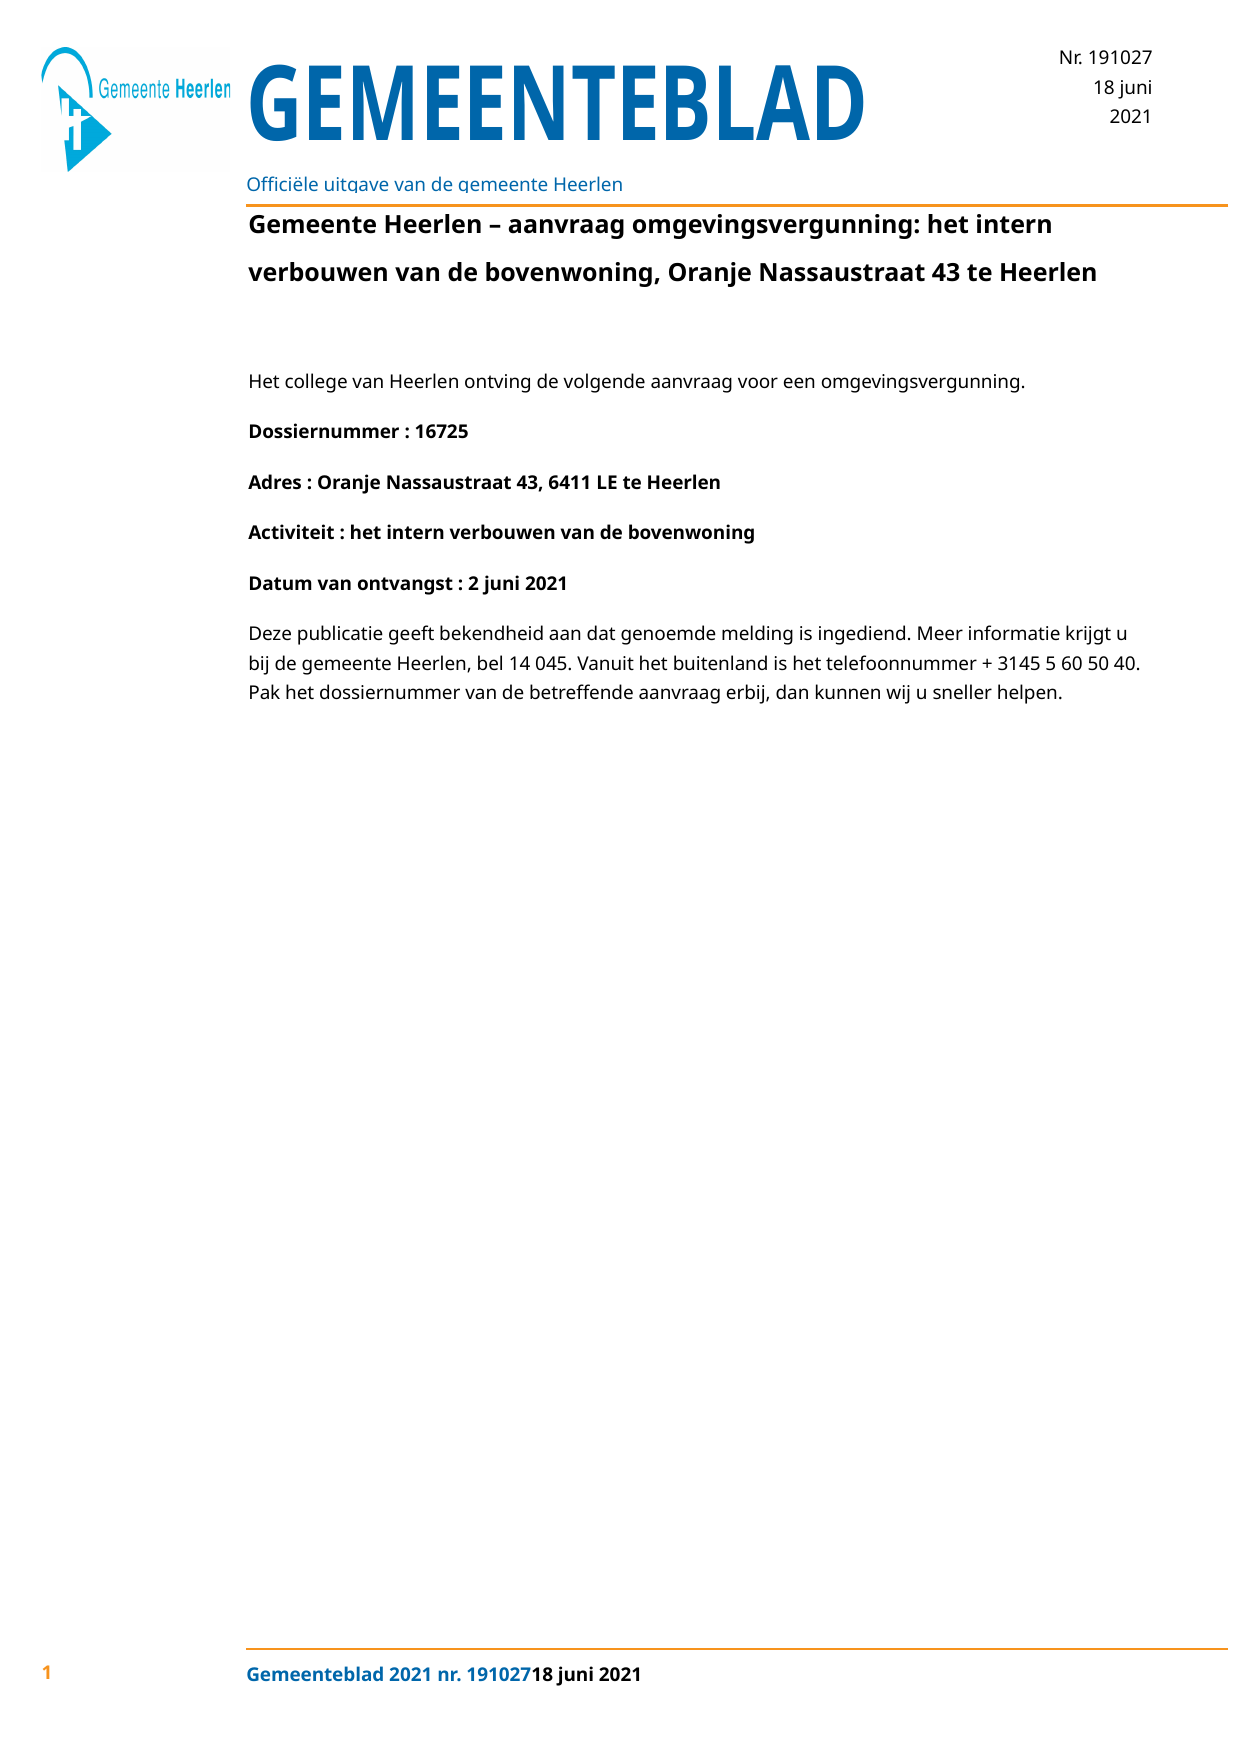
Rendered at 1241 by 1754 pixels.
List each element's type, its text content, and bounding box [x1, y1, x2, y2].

picture [41, 47, 231, 172]
text Datum van ontvangst : 2 juni 2021 [248, 570, 1152, 596]
text Activiteit : het intern verbouwen van de bovenwoning [248, 519, 1152, 545]
text Dossiernummer : 16725 [248, 419, 1152, 444]
text Deze publicatie geeft bekendheid aan dat genoemde melding is ingediend. Meer informatie krijgt u bij de gemeente Heerlen, bel 14 045. Vanuit het buitenland is het telefoonnummer + 3145 5 60 50 40. Pak het dossiernummer van de betreffende aanvraag erbij, dan kunnen wij u sneller helpen. [248, 620, 1152, 705]
picture [41, 47, 59, 70]
text Adres : Oranje Nassaustraat 43, 6411 LE te Heerlen [248, 469, 1152, 495]
text Gemeente Heerlen – aanvraag omgevingsvergunning: het intern verbouwen van de bovenwoning, Oranje Nassaustraat 43 te Heerlen [248, 207, 1152, 288]
text Het college van Heerlen ontving de volgende aanvraag voor een omgevingsvergunning. [248, 368, 1152, 394]
